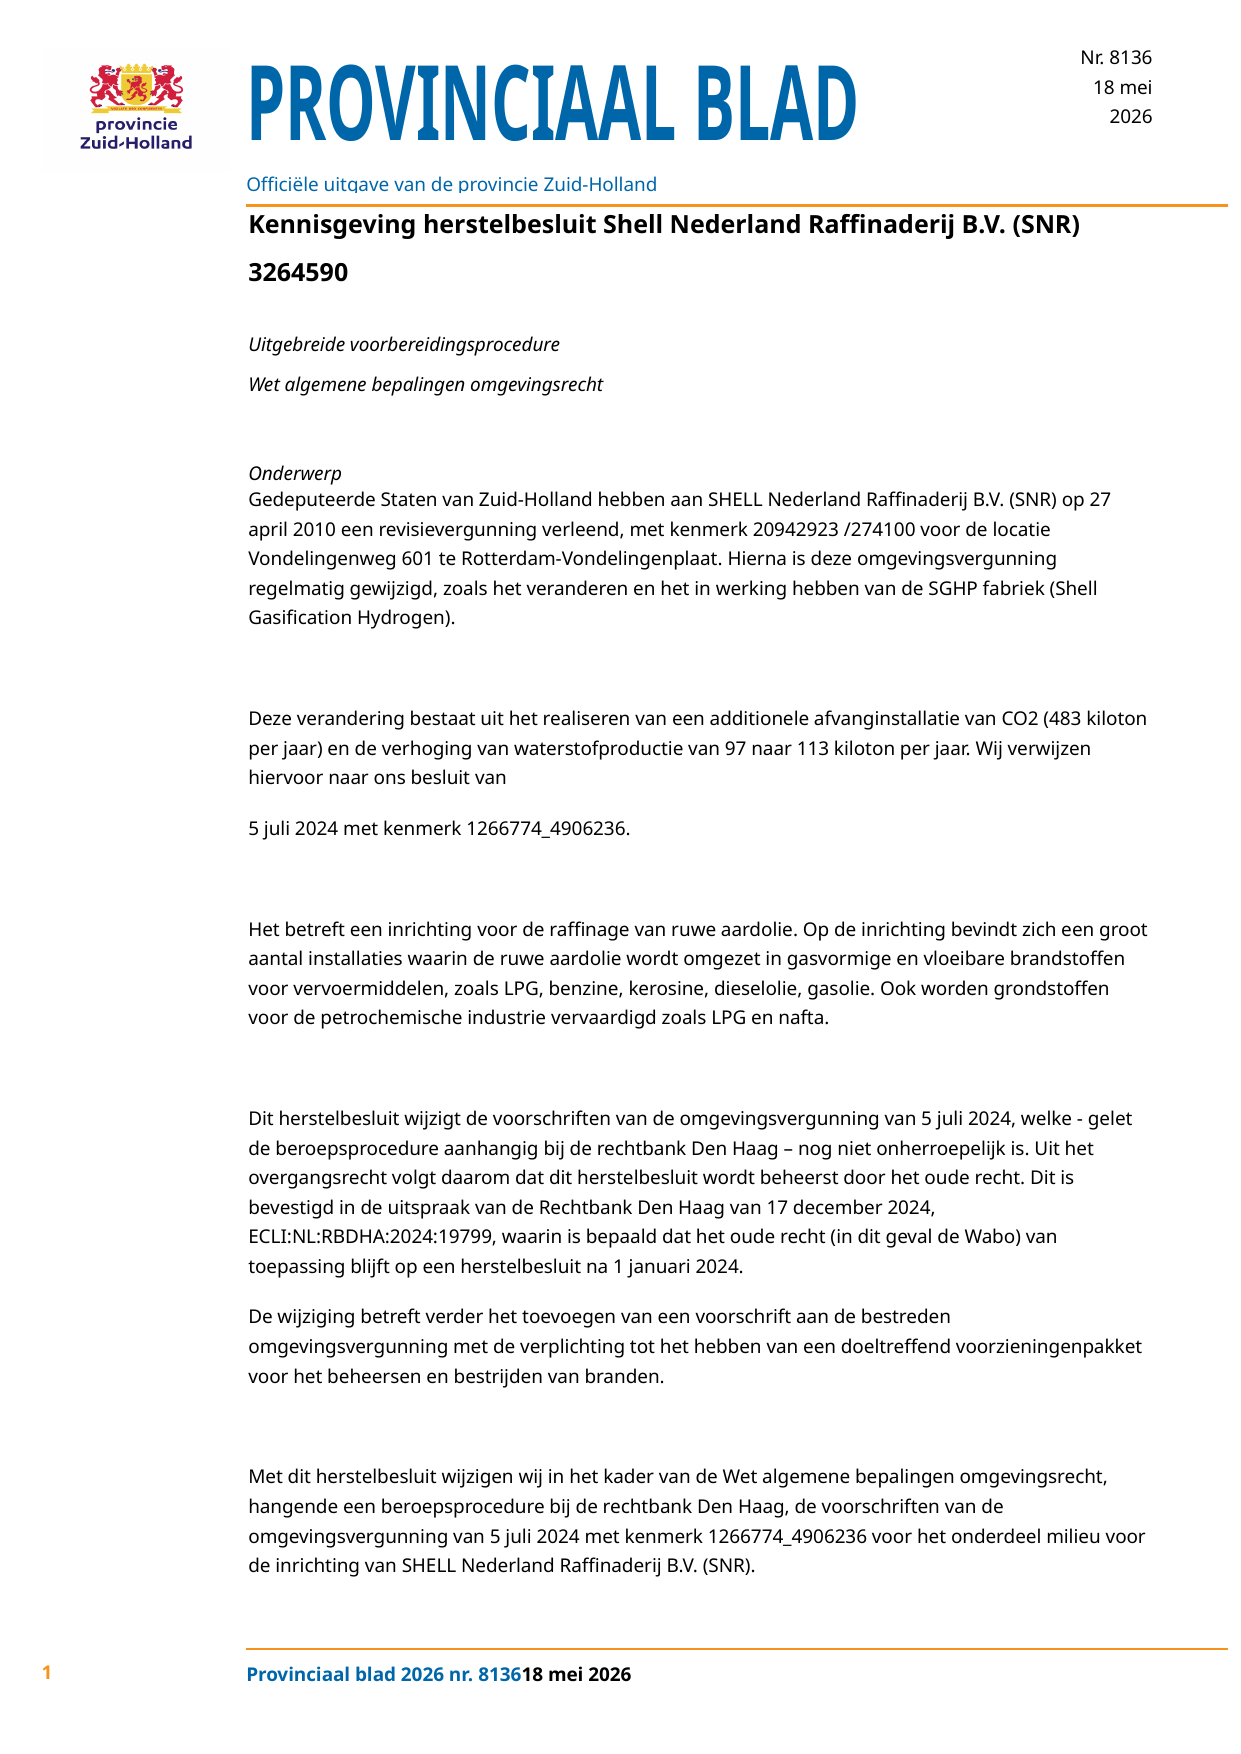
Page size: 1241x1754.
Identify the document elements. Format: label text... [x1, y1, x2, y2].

text Het betreft een inrichting voor de raffinage van ruwe aardolie. Op de inrichting bevindt zich een groot aantal installaties waarin de ruwe aardolie wordt omgezet in gasvormige en vloeibare brandstoffen voor vervoermiddelen, zoals LPG, benzine, kerosine, dieselolie, gasolie. Ook worden grondstoffen voor de petrochemische industrie vervaardigd zoals LPG en nafta. [248, 916, 1152, 1030]
picture [41, 47, 231, 172]
text Met dit herstelbesluit wijzigen wij in het kader van de Wet algemene bepalingen omgevingsrecht, hangende een beroepsprocedure bij de rechtbank Den Haag, de voorschriften van de omgevingsvergunning van 5 juli 2024 met kenmerk 1266774_4906236 voor het onderdeel milieu voor de inrichting van SHELL Nederland Raffinaderij B.V. (SNR). [248, 1464, 1152, 1578]
text Dit herstelbesluit wijzigt de voorschriften van de omgevingsvergunning van 5 juli 2024, welke - gelet de beroepsprocedure aanhangig bij de rechtbank Den Haag – nog niet onherroepelijk is. Uit het overgangsrecht volgt daarom dat dit herstelbesluit wordt beheerst door het oude recht. Dit is bevestigd in de uitspraak van de Rechtbank Den Haag van 17 december 2024, ECLI:NL:RBDHA:2024:19799, waarin is bepaald dat het oude recht (in dit geval de Wabo) van toepassing blijft op een herstelbesluit na 1 januari 2024. [248, 1105, 1152, 1279]
text Onderwerp [248, 460, 1152, 486]
text Kennisgeving herstelbesluit Shell Nederland Raffinaderij B.V. (SNR) 3264590 [248, 207, 1152, 288]
text Gedeputeerde Staten van Zuid-Holland hebben aan SHELL Nederland Raffinaderij B.V. (SNR) op 27 april 2010 een revisievergunning verleend, met kenmerk 20942923 /274100 voor de locatie Vondelingenweg 601 te Rotterdam-Vondelingenplaat. Hierna is deze omgevingsvergunning regelmatig gewijzigd, zoals het veranderen en het in werking hebben van de SGHP fabriek (Shell Gasification Hydrogen). [248, 486, 1152, 630]
text Wet algemene bepalingen omgevingsrecht [248, 371, 1152, 396]
text 5 juli 2024 met kenmerk 1266774_4906236. [248, 815, 1152, 841]
text Uitgebreide voorbereidingsprocedure [248, 331, 1152, 357]
text De wijziging betreft verder het toevoegen van een voorschrift aan de bestreden omgevingsvergunning met de verplichting tot het hebben van een doeltreffend voorzieningenpakket voor het beheersen en bestrijden van branden. [248, 1304, 1152, 1388]
text Deze verandering bestaat uit het realiseren van een additionele afvanginstallatie van CO2 (483 kiloton per jaar) en de verhoging van waterstofproductie van 97 naar 113 kiloton per jaar. Wij verwijzen hiervoor naar ons besluit van [248, 705, 1152, 790]
